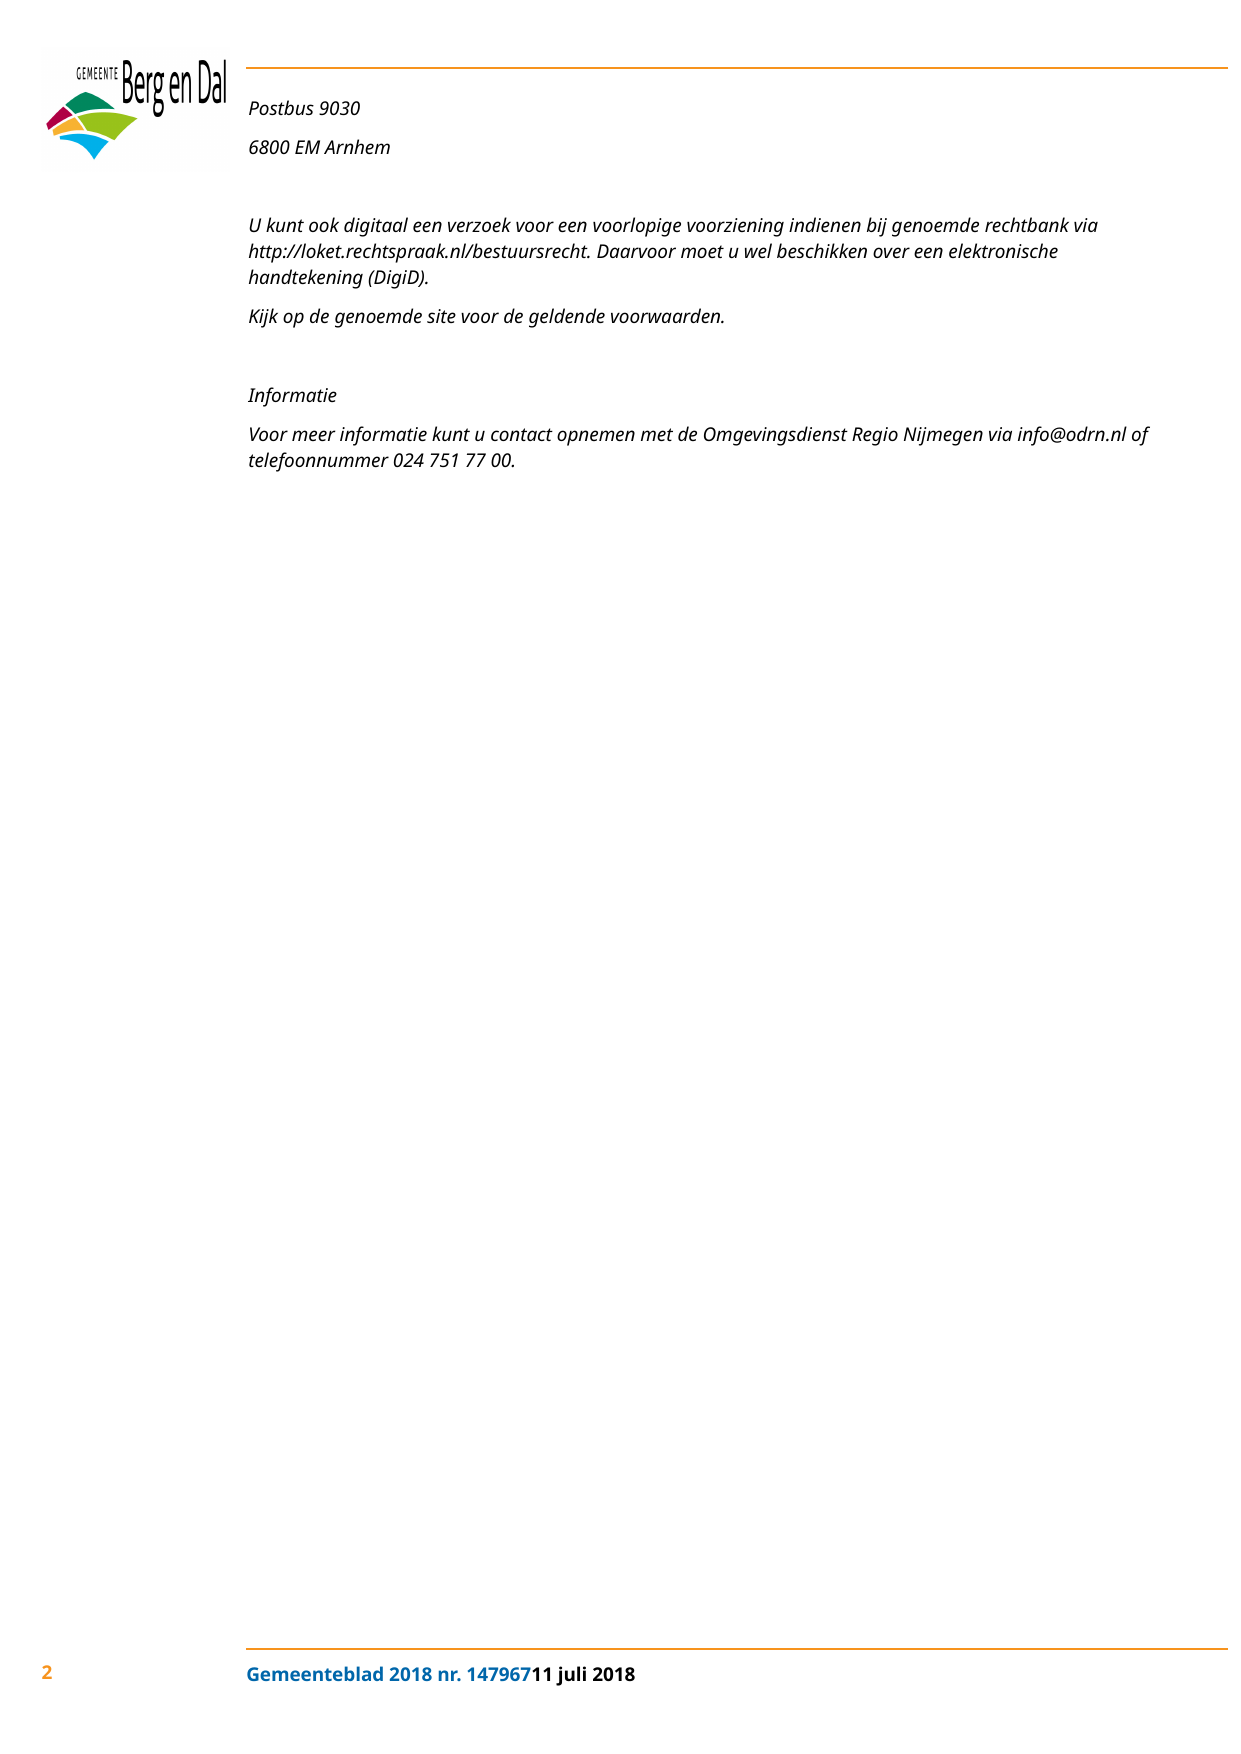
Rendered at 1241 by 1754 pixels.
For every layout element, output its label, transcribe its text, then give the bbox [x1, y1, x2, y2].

text Voor meer informatie kunt u contact opnemen met de Omgevingsdienst Regio Nijmegen via info@odrn.nl of telefoonnummer 024 751 77 00. [248, 421, 1152, 473]
text U kunt ook digitaal een verzoek voor een voorlopige voorziening indienen bij genoemde rechtbank via http://loket.rechtspraak.nl/bestuursrecht. Daarvoor moet u wel beschikken over een elektronische handtekening (DigiD). [248, 213, 1152, 290]
picture [41, 47, 231, 172]
text Postbus 9030 [248, 95, 1152, 121]
text Informatie [248, 382, 1152, 408]
text 6800 EM Arnhem [248, 134, 1152, 160]
text Kijk op de genoemde site voor de geldende voorwaarden. [248, 303, 1152, 329]
